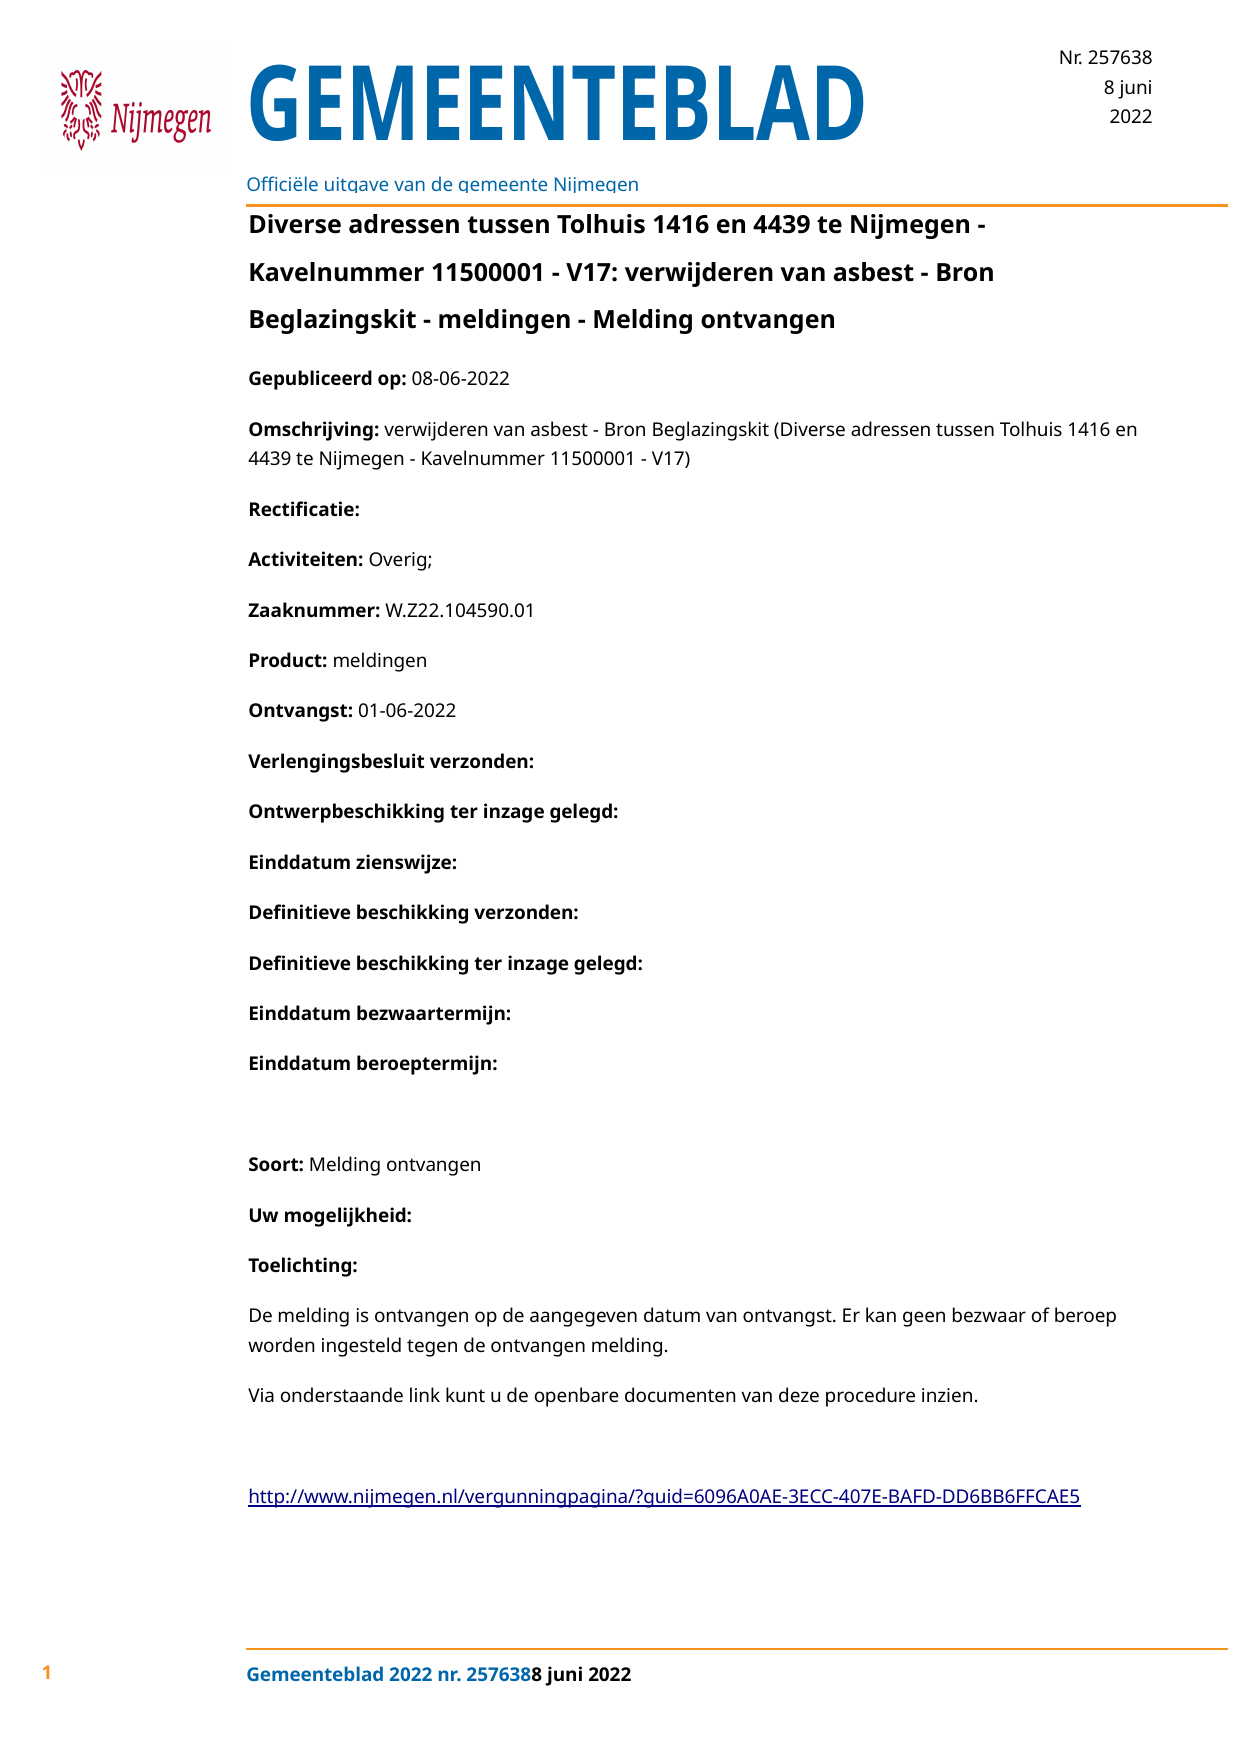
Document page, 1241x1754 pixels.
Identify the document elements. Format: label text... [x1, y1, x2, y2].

text Activiteiten: Overig; [248, 546, 1152, 572]
text Rectificatie: [248, 496, 1152, 522]
text Product: meldingen [248, 647, 1152, 673]
text Via onderstaande link kunt u de openbare documenten van deze procedure inzien. [248, 1383, 1152, 1408]
text Einddatum zienswijze: [248, 849, 1152, 874]
picture [41, 47, 231, 172]
text Ontwerpbeschikking ter inzage gelegd: [248, 798, 1152, 824]
text Omschrijving: verwijderen van asbest - Bron Beglazingskit (Diverse adressen tussen Tolhuis 1416 en 4439 te Nijmegen - Kavelnummer 11500001 - V17) [248, 416, 1152, 471]
text Ontvangst: 01-06-2022 [248, 698, 1152, 723]
text De melding is ontvangen op de aangegeven datum van ontvangst. Er kan geen bezwaar of beroep worden ingesteld tegen de ontvangen melding. [248, 1303, 1152, 1358]
text Einddatum beroeptermijn: [248, 1051, 1152, 1076]
text Diverse adressen tussen Tolhuis 1416 en 4439 te Nijmegen - Kavelnummer 11500001 - V17: verwijderen van asbest - Bron Beglazingskit - meldingen - Melding ontvangen [248, 207, 1152, 336]
text http://www.nijmegen.nl/vergunningpagina/?guid=6096A0AE-3ECC-407E-BAFD-DD6BB6FFCAE5 [248, 1483, 1152, 1509]
text Uw mogelijkheid: [248, 1202, 1152, 1227]
text Verlengingsbesluit verzonden: [248, 748, 1152, 774]
text Soort: Melding ontvangen [248, 1151, 1152, 1177]
text Definitieve beschikking ter inzage gelegd: [248, 950, 1152, 975]
text Gepubliceerd op: 08-06-2022 [248, 366, 1152, 391]
text Zaaknummer: W.Z22.104590.01 [248, 597, 1152, 622]
text Definitieve beschikking verzonden: [248, 899, 1152, 925]
text Einddatum bezwaartermijn: [248, 1000, 1152, 1026]
text Toelichting: [248, 1252, 1152, 1278]
